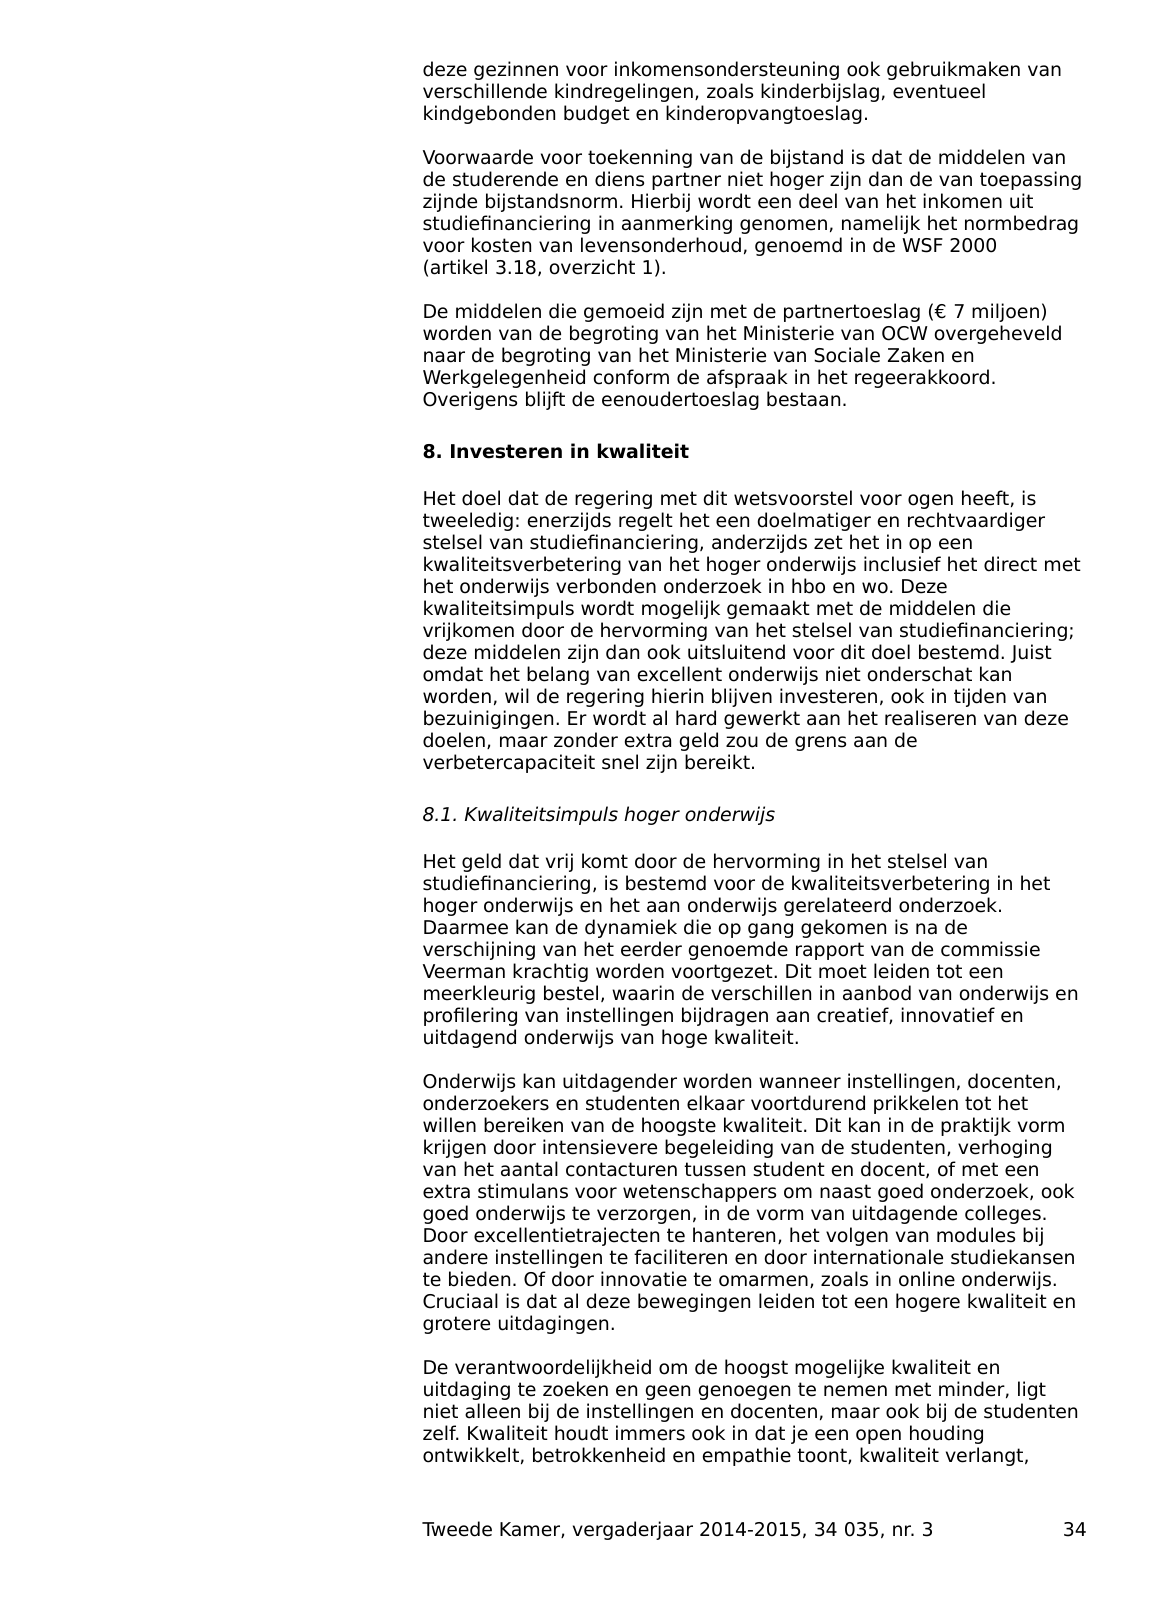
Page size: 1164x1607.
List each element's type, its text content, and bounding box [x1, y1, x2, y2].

text Het doel dat de regering met dit wetsvoorstel voor ogen heeft, is tweeledig: enerzijds regelt het een doelmatiger en rechtvaardiger stelsel van studiefinanciering, anderzijds zet het in op een kwaliteitsverbetering van het hoger onderwijs inclusief het direct met het onderwijs verbonden onderzoek in hbo en wo. Deze kwaliteitsimpuls wordt mogelijk gemaakt met de middelen die vrijkomen door de hervorming van het stelsel van studiefinanciering; deze middelen zijn dan ook uitsluitend voor dit doel bestemd. Juist omdat het belang van excellent onderwijs niet onderschat kan worden, wil de regering hierin blijven investeren, ook in tijden van bezuinigingen. Er wordt al hard gewerkt aan het realiseren van deze doelen, maar zonder extra geld zou de grens aan de verbetercapaciteit snel zijn bereikt. [422, 488, 1087, 774]
subtitle 8.1. Kwaliteitsimpuls hoger onderwijs [422, 804, 1087, 826]
text Voorwaarde voor toekenning van de bijstand is dat de middelen van de studerende en diens partner niet hoger zijn dan de van toepassing zijnde bijstandsnorm. Hierbij wordt een deel van het inkomen uit studiefinanciering in aanmerking genomen, namelijk het normbedrag voor kosten van levensonderhoud, genoemd in de WSF 2000 (artikel 3.18, overzicht 1). [422, 147, 1087, 279]
text Het geld dat vrij komt door de hervorming in het stelsel van studiefinanciering, is bestemd voor de kwaliteitsverbetering in het hoger onderwijs en het aan onderwijs gerelateerd onderzoek. Daarmee kan de dynamiek die op gang gekomen is na de verschijning van het eerder genoemde rapport van de commissie Veerman krachtig worden voortgezet. Dit moet leiden tot een meerkleurig bestel, waarin de verschillen in aanbod van onderwijs en profilering van instellingen bijdragen aan creatief, innovatief en uitdagend onderwijs van hoge kwaliteit. [422, 851, 1087, 1049]
subtitle 8. Investeren in kwaliteit [422, 441, 1087, 463]
text De verantwoordelijkheid om de hoogst mogelijke kwaliteit en uitdaging te zoeken en geen genoegen te nemen met minder, ligt niet alleen bij de instellingen en docenten, maar ook bij de studenten zelf. Kwaliteit houdt immers ook in dat je een open houding ontwikkelt, betrokkenheid en empathie toont, kwaliteit verlangt, [422, 1357, 1087, 1467]
text De middelen die gemoeid zijn met de partnertoeslag (€ 7 miljoen) worden van de begroting van het Ministerie van OCW overgeheveld naar de begroting van het Ministerie van Sociale Zaken en Werkgelegenheid conform de afspraak in het regeerakkoord. Overigens blijft de eenoudertoeslag bestaan. [422, 301, 1087, 411]
text deze gezinnen voor inkomensondersteuning ook gebruikmaken van verschillende kindregelingen, zoals kinderbijslag, eventueel kindgebonden budget en kinderopvangtoeslag. [422, 59, 1087, 125]
text Onderwijs kan uitdagender worden wanneer instellingen, docenten, onderzoekers en studenten elkaar voortdurend prikkelen tot het willen bereiken van de hoogste kwaliteit. Dit kan in de praktijk vorm krijgen door intensievere begeleiding van de studenten, verhoging van het aantal contacturen tussen student en docent, of met een extra stimulans voor wetenschappers om naast goed onderzoek, ook goed onderwijs te verzorgen, in de vorm van uitdagende colleges. Door excellentietrajecten te hanteren, het volgen van modules bij andere instellingen te faciliteren en door internationale studiekansen te bieden. Of door innovatie te omarmen, zoals in online onderwijs. Cruciaal is dat al deze bewegingen leiden tot een hogere kwaliteit en grotere uitdagingen. [422, 1071, 1087, 1334]
